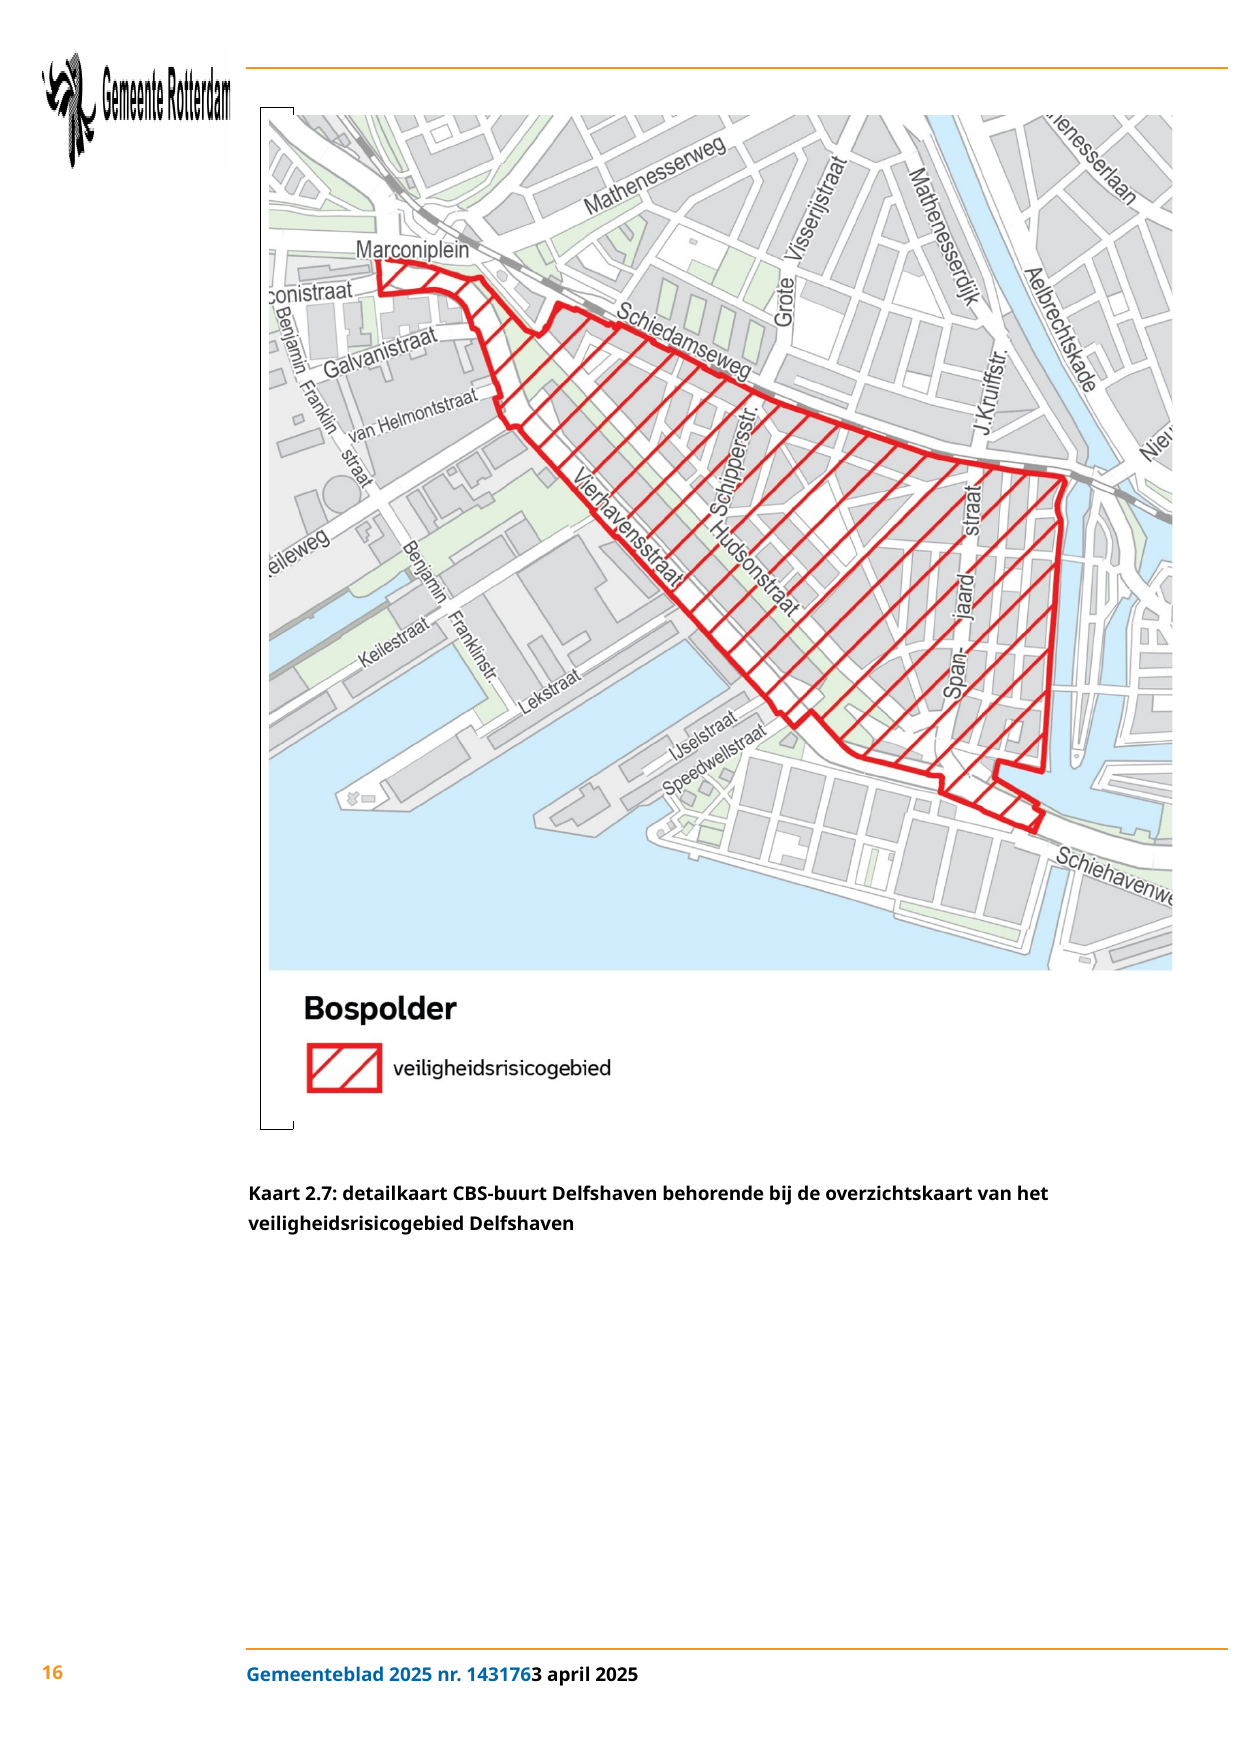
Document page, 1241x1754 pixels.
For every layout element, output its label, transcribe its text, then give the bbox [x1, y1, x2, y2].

text Kaart 2.7: detailkaart CBS-buurt Delfshaven behorende bij de overzichtskaart van het veiligheidsrisicogebied Delfshaven [248, 1180, 1152, 1236]
picture [268, 115, 1173, 1121]
picture [41, 47, 231, 172]
